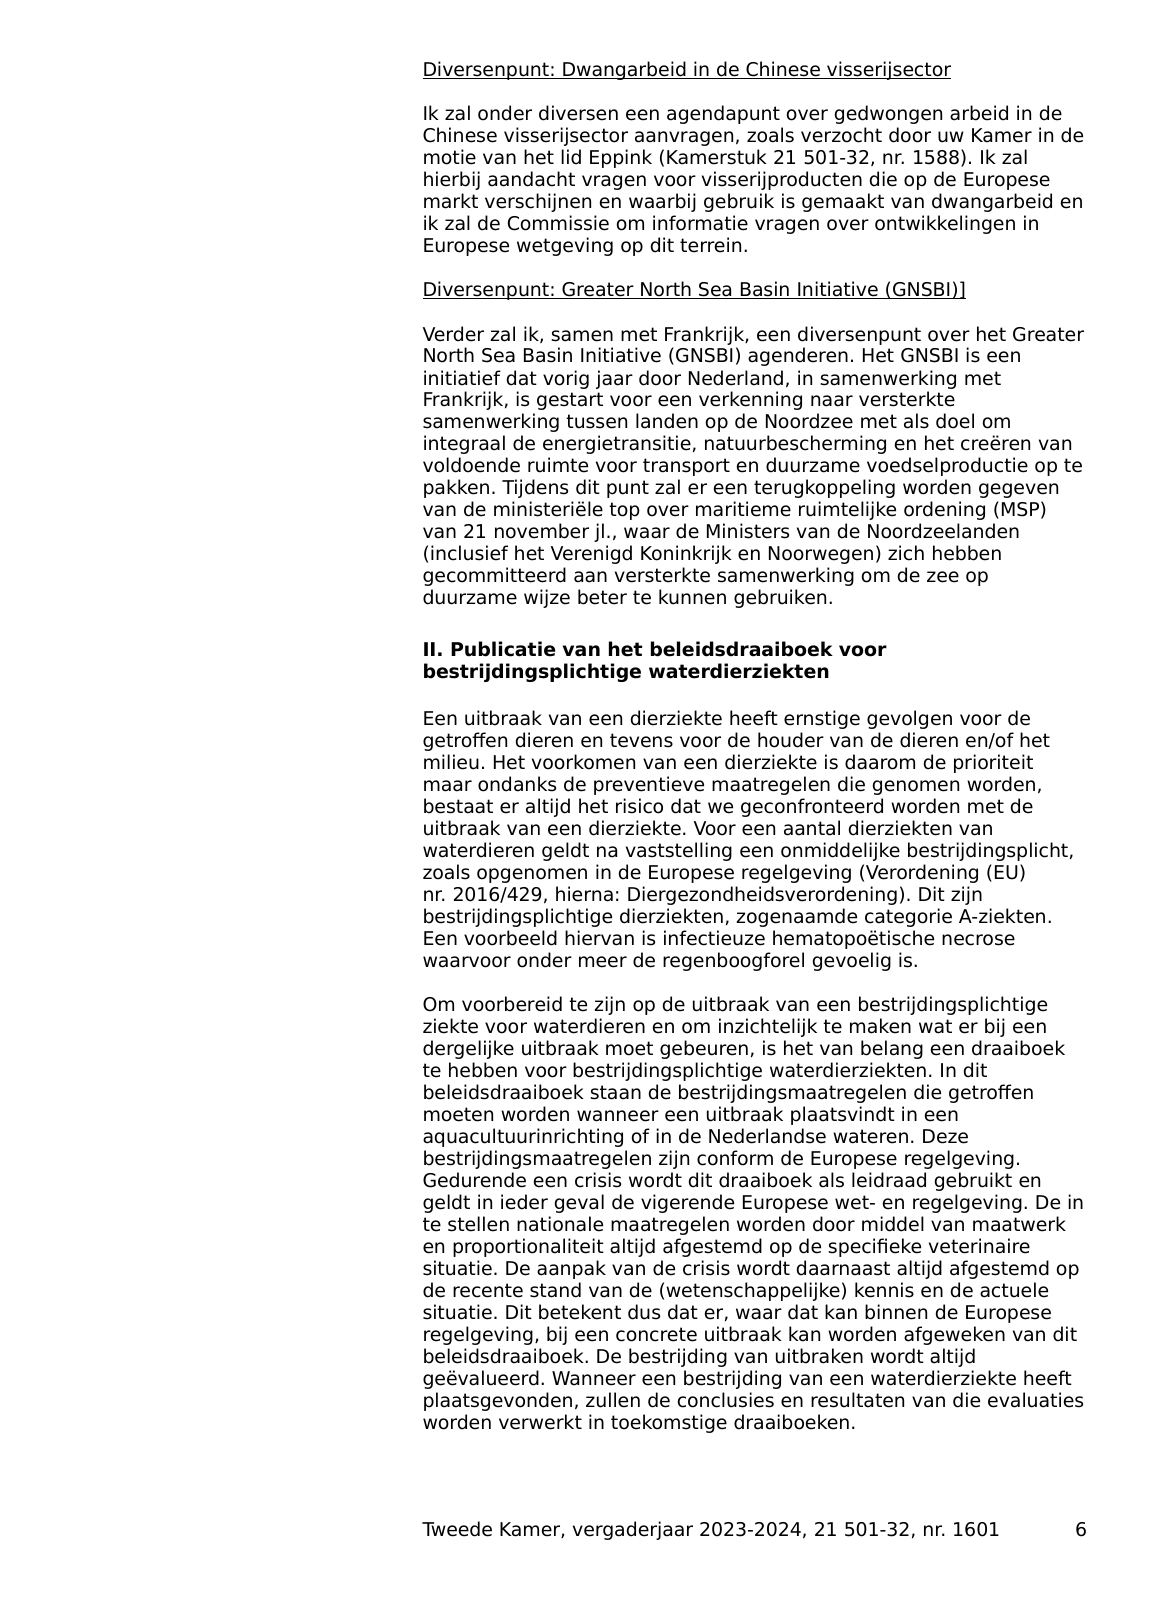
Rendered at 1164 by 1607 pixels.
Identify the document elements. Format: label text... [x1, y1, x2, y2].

text Ik zal onder diversen een agendapunt over gedwongen arbeid in de Chinese visserijsector aanvragen, zoals verzocht door uw Kamer in de motie van het lid Eppink (Kamerstuk 21 501-32, nr. 1588). Ik zal hierbij aandacht vragen voor visserijproducten die op de Europese markt verschijnen en waarbij gebruik is gemaakt van dwangarbeid en ik zal de Commissie om informatie vragen over ontwikkelingen in Europese wetgeving op dit terrein. [422, 103, 1087, 257]
text Een uitbraak van een dierziekte heeft ernstige gevolgen voor de getroffen dieren en tevens voor de houder van de dieren en/of het milieu. Het voorkomen van een dierziekte is daarom de prioriteit maar ondanks de preventieve maatregelen die genomen worden, bestaat er altijd het risico dat we geconfronteerd worden met de uitbraak van een dierziekte. Voor een aantal dierziekten van waterdieren geldt na vaststelling een onmiddelijke bestrijdingsplicht, zoals opgenomen in de Europese regelgeving (Verordening (EU) nr. 2016/429, hierna: Diergezondheidsverordening). Dit zijn bestrijdingsplichtige dierziekten, zogenaamde categorie A-ziekten. Een voorbeeld hiervan is infectieuze hematopoëtische necrose waarvoor onder meer de regenboogforel gevoelig is. [422, 708, 1087, 972]
subtitle II. Publicatie van het beleidsdraaiboek voor bestrijdingsplichtige waterdierziekten [422, 639, 1087, 683]
text Verder zal ik, samen met Frankrijk, een diversenpunt over het Greater North Sea Basin Initiative (GNSBI) agenderen. Het GNSBI is een initiatief dat vorig jaar door Nederland, in samenwerking met Frankrijk, is gestart voor een verkenning naar versterkte samenwerking tussen landen op de Noordzee met als doel om integraal de energietransitie, natuurbescherming en het creëren van voldoende ruimte voor transport en duurzame voedselproductie op te pakken. Tijdens dit punt zal er een terugkoppeling worden gegeven van de ministeriële top over maritieme ruimtelijke ordening (MSP) van 21 november jl., waar de Ministers van de Noordzeelanden (inclusief het Verenigd Koninkrijk en Noorwegen) zich hebben gecommitteerd aan versterkte samenwerking om de zee op duurzame wijze beter te kunnen gebruiken. [422, 323, 1087, 609]
subtitle Diversenpunt: Greater North Sea Basin Initiative (GNSBI)] [422, 279, 1087, 301]
subtitle Diversenpunt: Dwangarbeid in de Chinese visserijsector [422, 59, 1087, 81]
text Om voorbereid te zijn op de uitbraak van een bestrijdingsplichtige ziekte voor waterdieren en om inzichtelijk te maken wat er bij een dergelijke uitbraak moet gebeuren, is het van belang een draaiboek te hebben voor bestrijdingsplichtige waterdierziekten. In dit beleidsdraaiboek staan de bestrijdingsmaatregelen die getroffen moeten worden wanneer een uitbraak plaatsvindt in een aquacultuurinrichting of in de Nederlandse wateren. Deze bestrijdingsmaatregelen zijn conform de Europese regelgeving. Gedurende een crisis wordt dit draaiboek als leidraad gebruikt en geldt in ieder geval de vigerende Europese wet- en regelgeving. De in te stellen nationale maatregelen worden door middel van maatwerk en proportionaliteit altijd afgestemd op de specifieke veterinaire situatie. De aanpak van de crisis wordt daarnaast altijd afgestemd op de recente stand van de (wetenschappelijke) kennis en de actuele situatie. Dit betekent dus dat er, waar dat kan binnen de Europese regelgeving, bij een concrete uitbraak kan worden afgeweken van dit beleidsdraaiboek. De bestrijding van uitbraken wordt altijd geëvalueerd. Wanneer een bestrijding van een waterdierziekte heeft plaatsgevonden, zullen de conclusies en resultaten van die evaluaties worden verwerkt in toekomstige draaiboeken. [422, 994, 1087, 1434]
